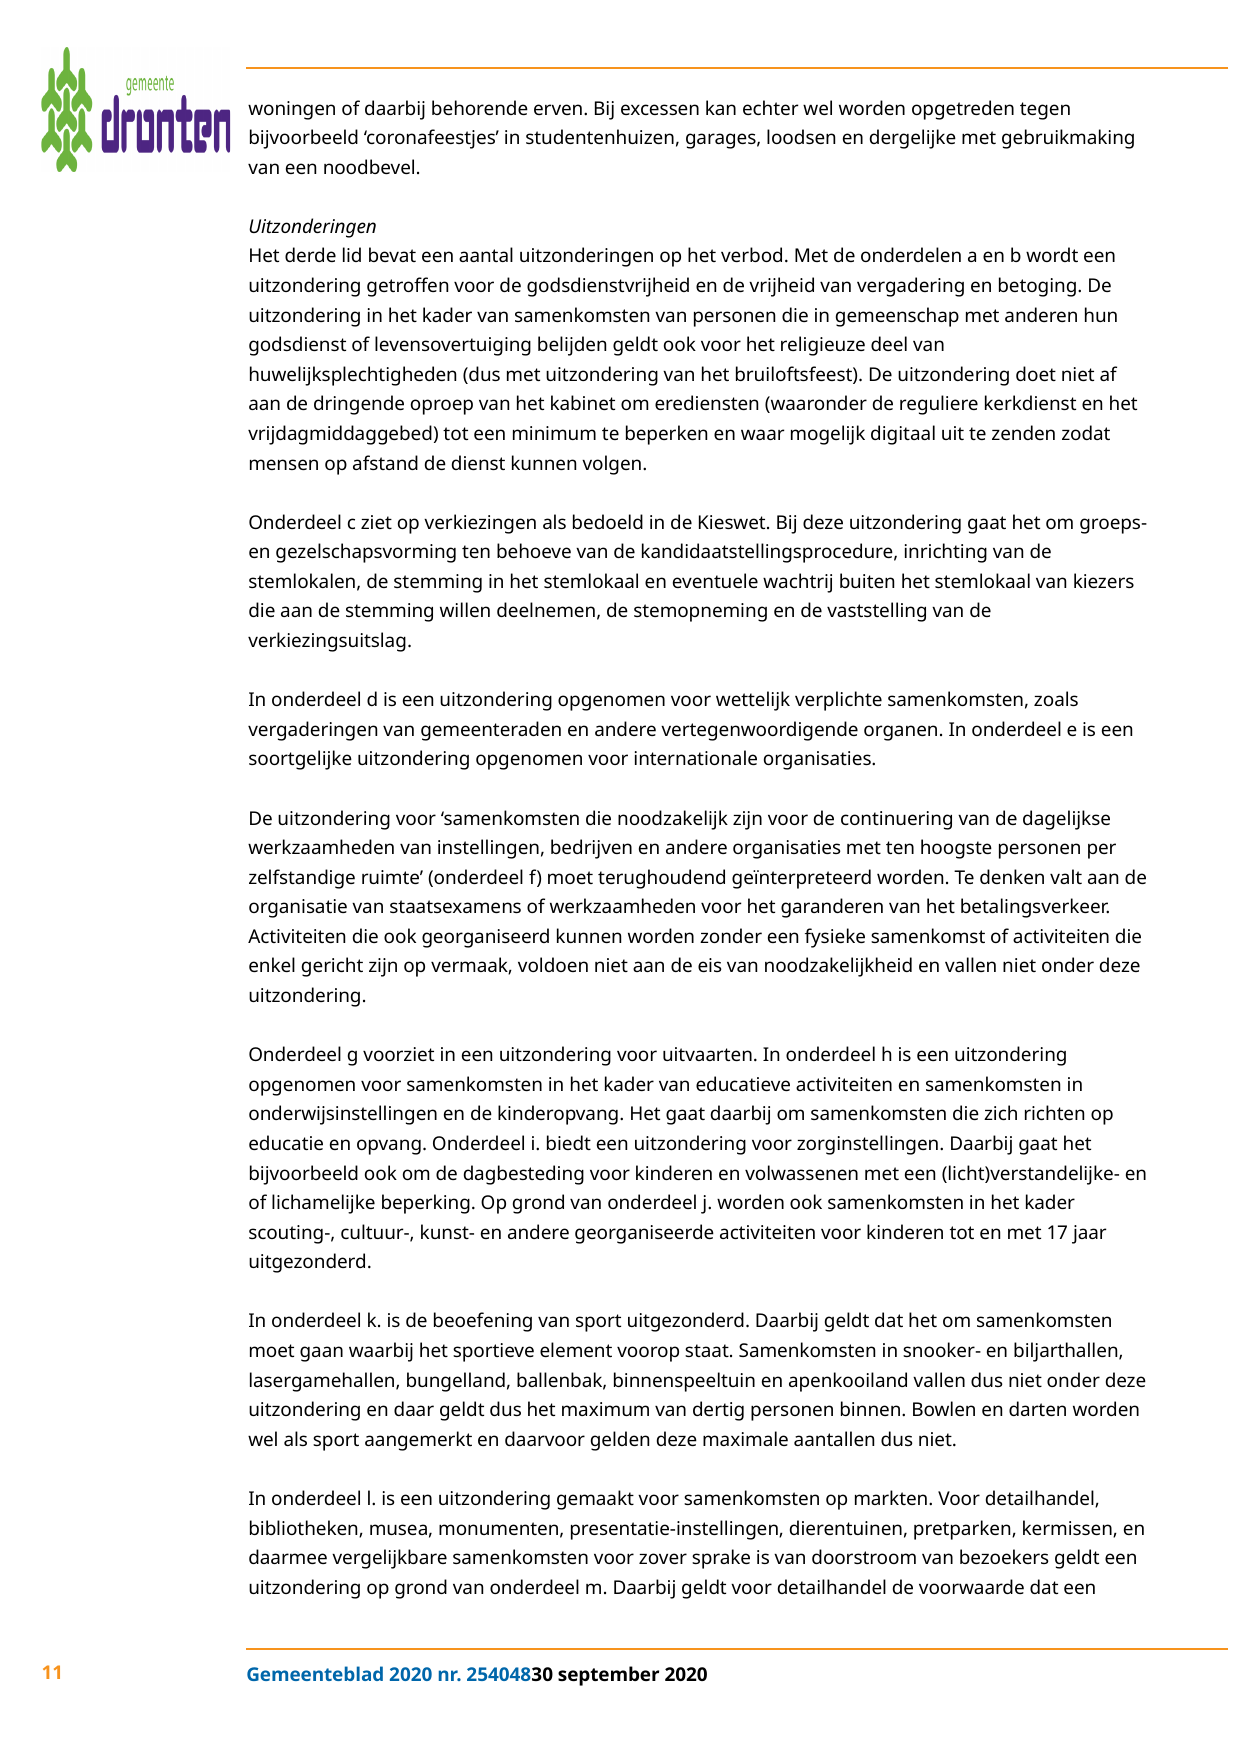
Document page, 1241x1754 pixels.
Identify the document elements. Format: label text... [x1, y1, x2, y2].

text Uitzonderingen [248, 213, 1152, 239]
text woningen of daarbij behorende erven. Bij excessen kan echter wel worden opgetreden tegen bijvoorbeeld ‘coronafeestjes’ in studentenhuizen, garages, loodsen en dergelijke met gebruikmaking van een noodbevel. [248, 95, 1152, 180]
picture [41, 47, 231, 172]
text In onderdeel l. is een uitzondering gemaakt voor samenkomsten op markten. Voor detailhandel, bibliotheken, musea, monumenten, presentatie-instellingen, dierentuinen, pretparken, kermissen, en daarmee vergelijkbare samenkomsten voor zover sprake is van doorstroom van bezoekers geldt een uitzondering op grond van onderdeel m. Daarbij geldt voor detailhandel de voorwaarde dat een [248, 1485, 1152, 1600]
text Onderdeel g voorziet in een uitzondering voor uitvaarten. In onderdeel h is een uitzondering opgenomen voor samenkomsten in het kader van educatieve activiteiten en samenkomsten in onderwijsinstellingen en de kinderopvang. Het gaat daarbij om samenkomsten die zich richten op educatie en opvang. Onderdeel i. biedt een uitzondering voor zorginstellingen. Daarbij gaat het bijvoorbeeld ook om de dagbesteding voor kinderen en volwassenen met een (licht)verstandelijke- en of lichamelijke beperking. Op grond van onderdeel j. worden ook samenkomsten in het kader scouting-, cultuur-, kunst- en andere georganiseerde activiteiten voor kinderen tot en met 17 jaar uitgezonderd. [248, 1041, 1152, 1274]
text Onderdeel c ziet op verkiezingen als bedoeld in de Kieswet. Bij deze uitzondering gaat het om groeps- en gezelschapsvorming ten behoeve van de kandidaatstellingsprocedure, inrichting van de stemlokalen, de stemming in het stemlokaal en eventuele wachtrij buiten het stemlokaal van kiezers die aan de stemming willen deelnemen, de stemopneming en de vaststelling van de verkiezingsuitslag. [248, 509, 1152, 653]
text De uitzondering voor ‘samenkomsten die noodzakelijk zijn voor de continuering van de dagelijkse werkzaamheden van instellingen, bedrijven en andere organisaties met ten hoogste personen per zelfstandige ruimte’ (onderdeel f) moet terughoudend geïnterpreteerd worden. Te denken valt aan de organisatie van staatsexamens of werkzaamheden voor het garanderen van het betalingsverkeer. Activiteiten die ook georganiseerd kunnen worden zonder een fysieke samenkomst of activiteiten die enkel gericht zijn op vermaak, voldoen niet aan de eis van noodzakelijkheid en vallen niet onder deze uitzondering. [248, 805, 1152, 1008]
text Het derde lid bevat een aantal uitzonderingen op het verbod. Met de onderdelen a en b wordt een uitzondering getroffen voor de godsdienstvrijheid en de vrijheid van vergadering en betoging. De uitzondering in het kader van samenkomsten van personen die in gemeenschap met anderen hun godsdienst of levensovertuiging belijden geldt ook voor het religieuze deel van huwelijksplechtigheden (dus met uitzondering van het bruiloftsfeest). De uitzondering doet niet af aan de dringende oproep van het kabinet om erediensten (waaronder de reguliere kerkdienst en het vrijdagmiddaggebed) tot een minimum te beperken en waar mogelijk digitaal uit te zenden zodat mensen op afstand de dienst kunnen volgen. [248, 243, 1152, 476]
text In onderdeel d is een uitzondering opgenomen voor wettelijk verplichte samenkomsten, zoals vergaderingen van gemeenteraden en andere vertegenwoordigende organen. In onderdeel e is een soortgelijke uitzondering opgenomen voor internationale organisaties. [248, 686, 1152, 771]
text In onderdeel k. is de beoefening van sport uitgezonderd. Daarbij geldt dat het om samenkomsten moet gaan waarbij het sportieve element voorop staat. Samenkomsten in snooker- en biljarthallen, lasergamehallen, bungelland, ballenbak, binnenspeeltuin en apenkooiland vallen dus niet onder deze uitzondering en daar geldt dus het maximum van dertig personen binnen. Bowlen en darten worden wel als sport aangemerkt en daarvoor gelden deze maximale aantallen dus niet. [248, 1308, 1152, 1452]
